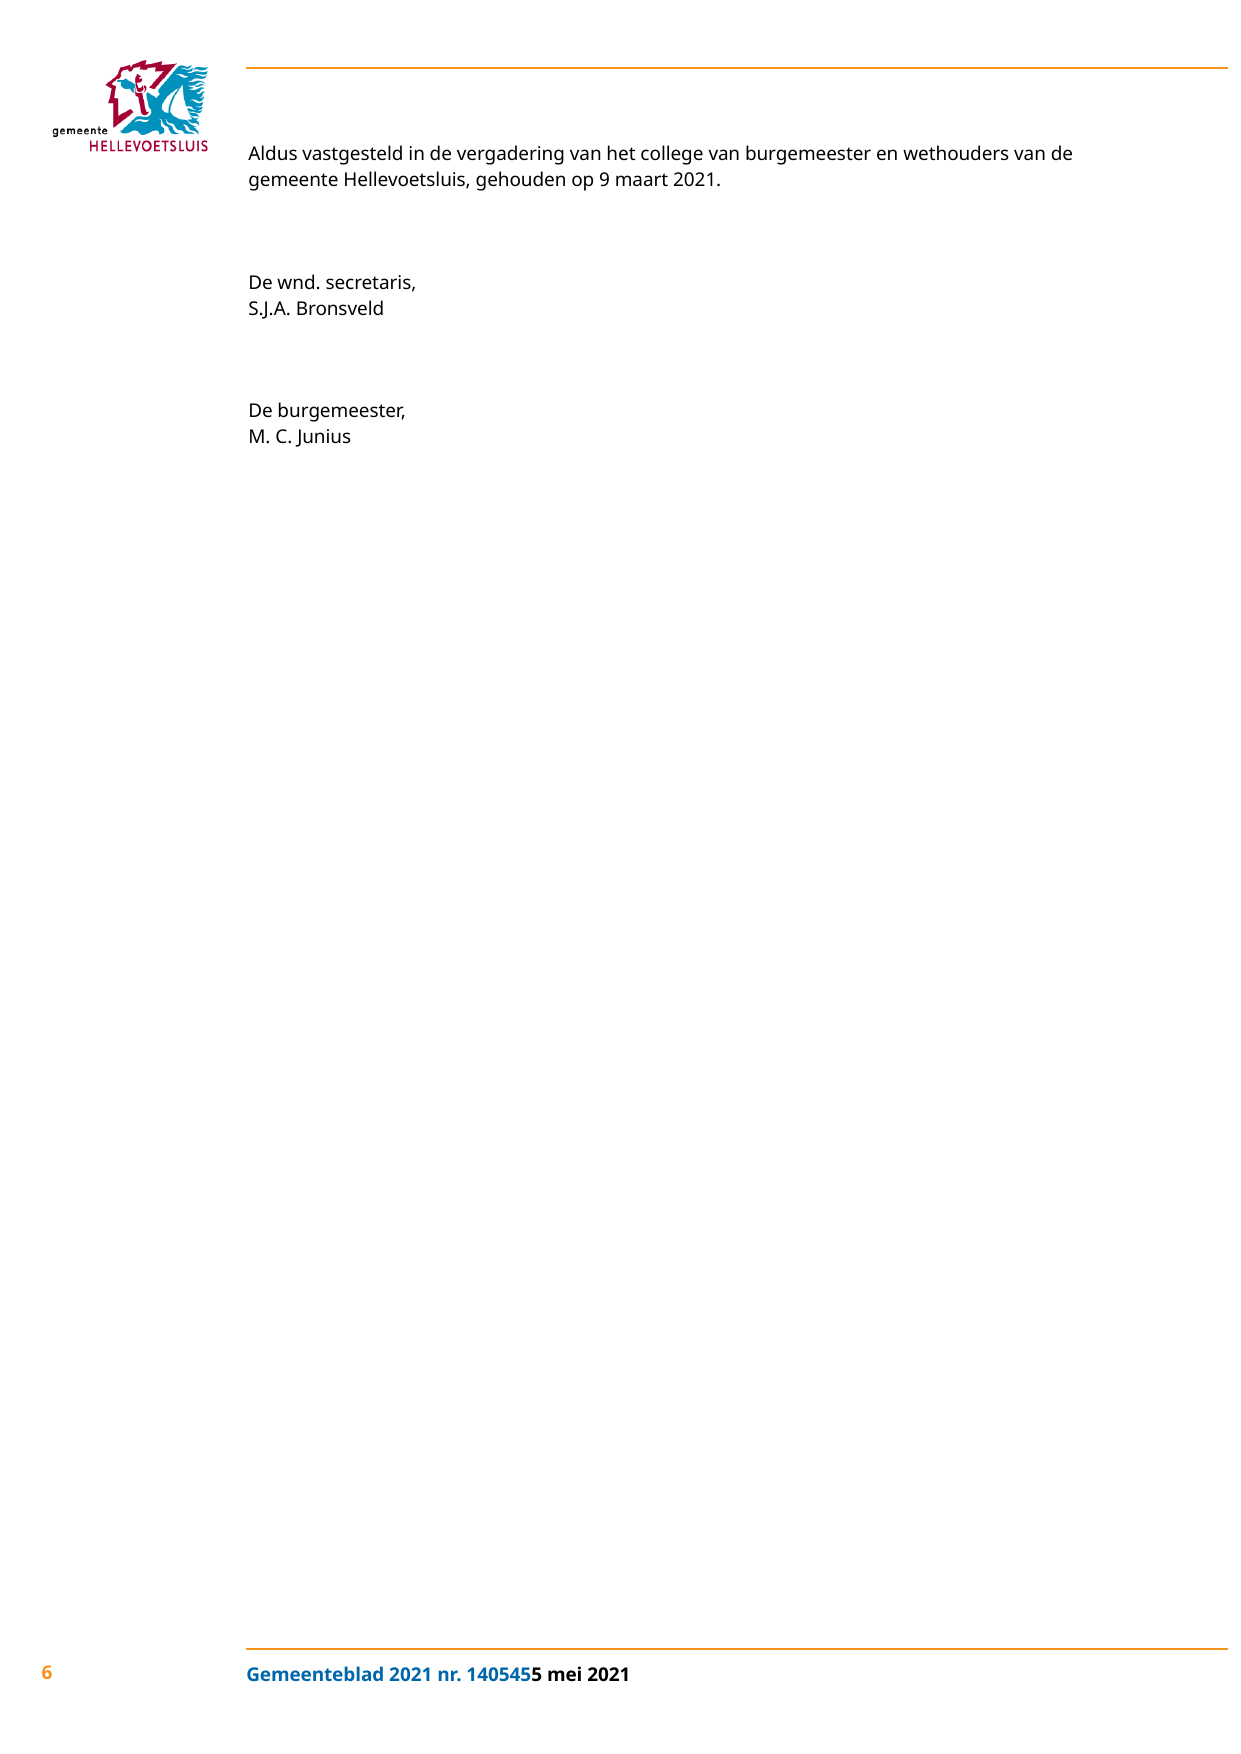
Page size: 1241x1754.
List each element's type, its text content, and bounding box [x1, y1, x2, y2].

text De burgemeester, [248, 398, 1152, 423]
text De wnd. secretaris, [248, 269, 1152, 295]
picture [41, 47, 231, 172]
text S.J.A. Bronsveld [248, 295, 1152, 321]
text Aldus vastgesteld in de vergadering van het college van burgemeester en wethouders van de gemeente Hellevoetsluis, gehouden op 9 maart 2021. [248, 140, 1152, 192]
text M. C. Junius [248, 423, 1152, 449]
